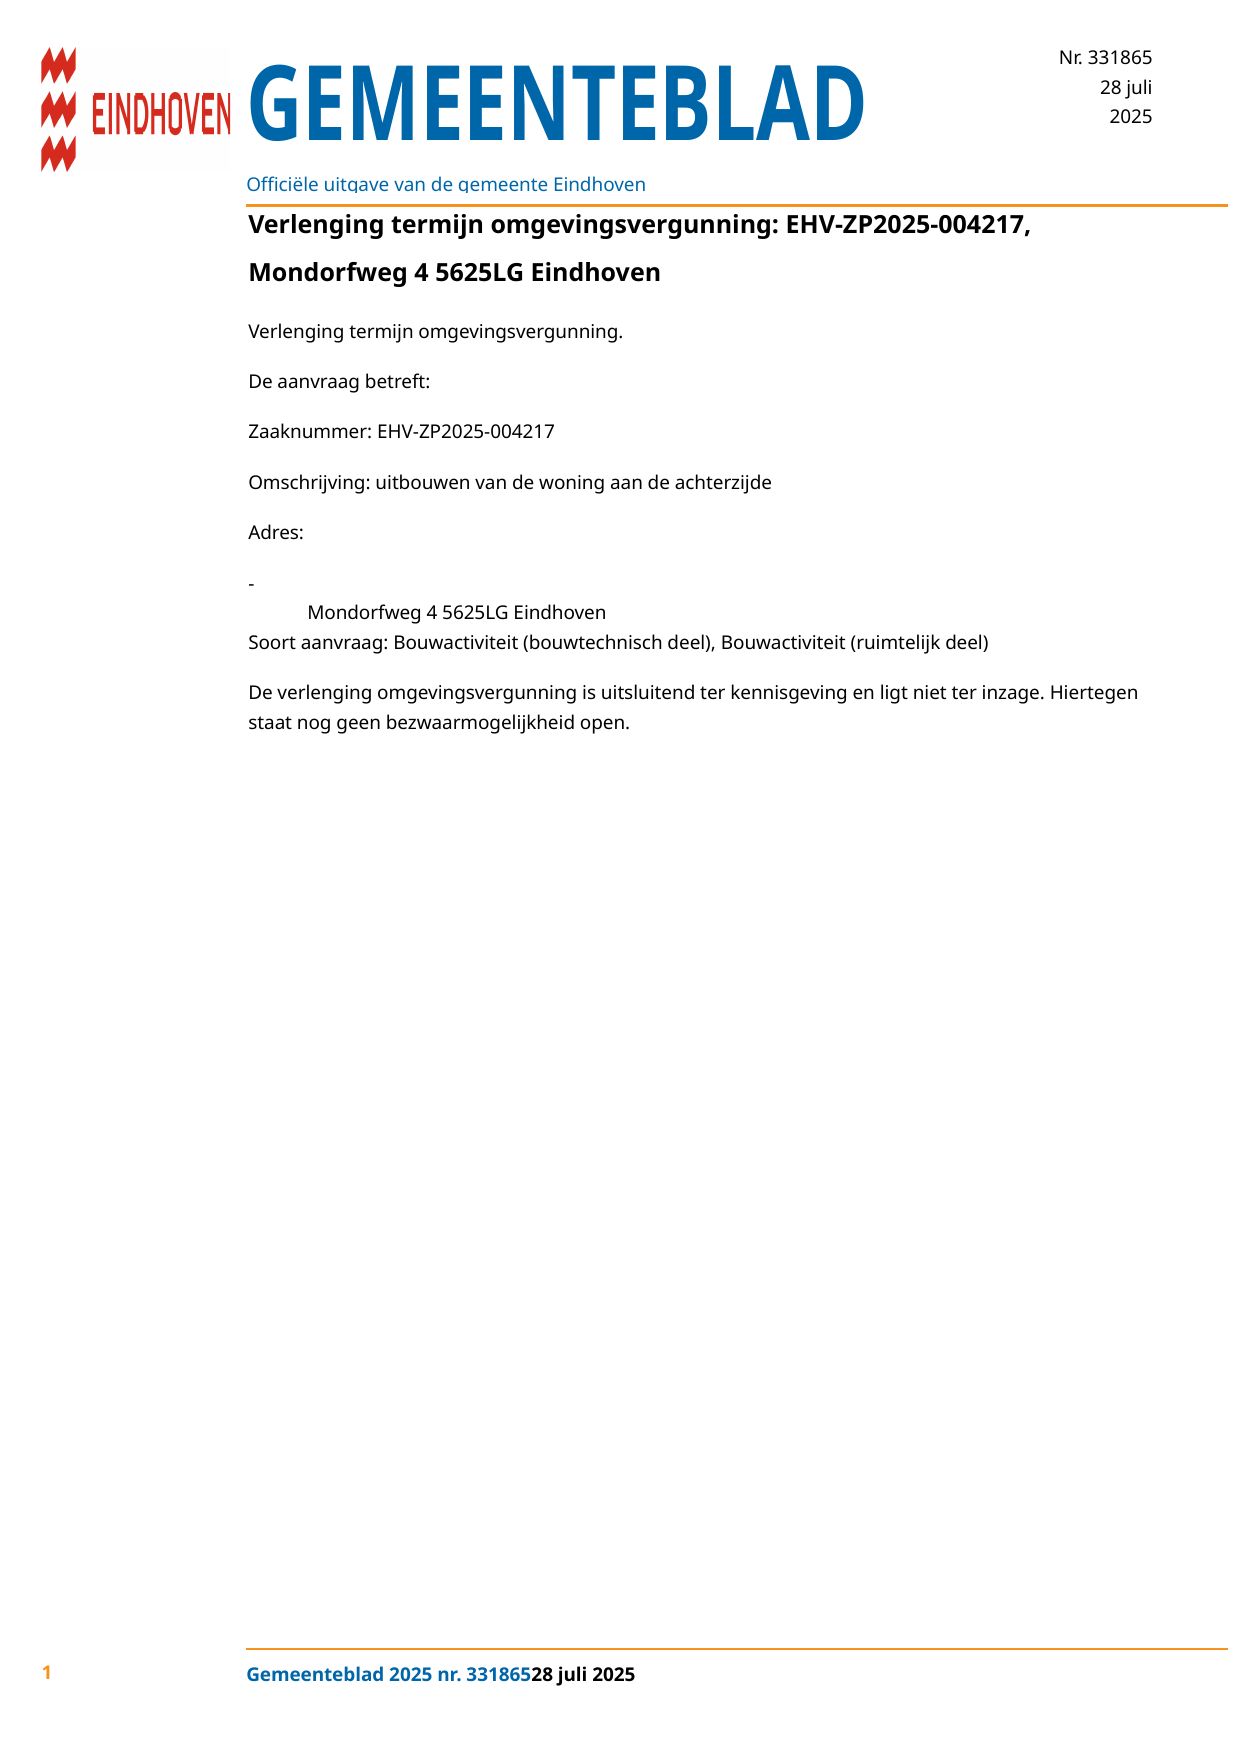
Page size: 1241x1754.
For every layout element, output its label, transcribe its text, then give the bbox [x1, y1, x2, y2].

text Verlenging termijn omgevingsvergunning: EHV-ZP2025-004217, Mondorfweg 4 5625LG Eindhoven [248, 207, 1152, 288]
text Omschrijving: uitbouwen van de woning aan de achterzijde [248, 469, 1152, 495]
text Adres: [248, 519, 1152, 545]
text Soort aanvraag: Bouwactiviteit (bouwtechnisch deel), Bouwactiviteit (ruimtelijk deel) [248, 629, 1152, 655]
list Mondorfweg 4 5625LG Eindhoven [248, 599, 1152, 625]
picture [41, 47, 231, 172]
text De aanvraag betreft: [248, 368, 1152, 394]
text De verlenging omgevingsvergunning is uitsluitend ter kennisgeving en ligt niet ter inzage. Hiertegen staat nog geen bezwaarmogelijkheid open. [248, 679, 1152, 735]
text Verlenging termijn omgevingsvergunning. [248, 318, 1152, 344]
text Zaaknummer: EHV-ZP2025-004217 [248, 419, 1152, 444]
